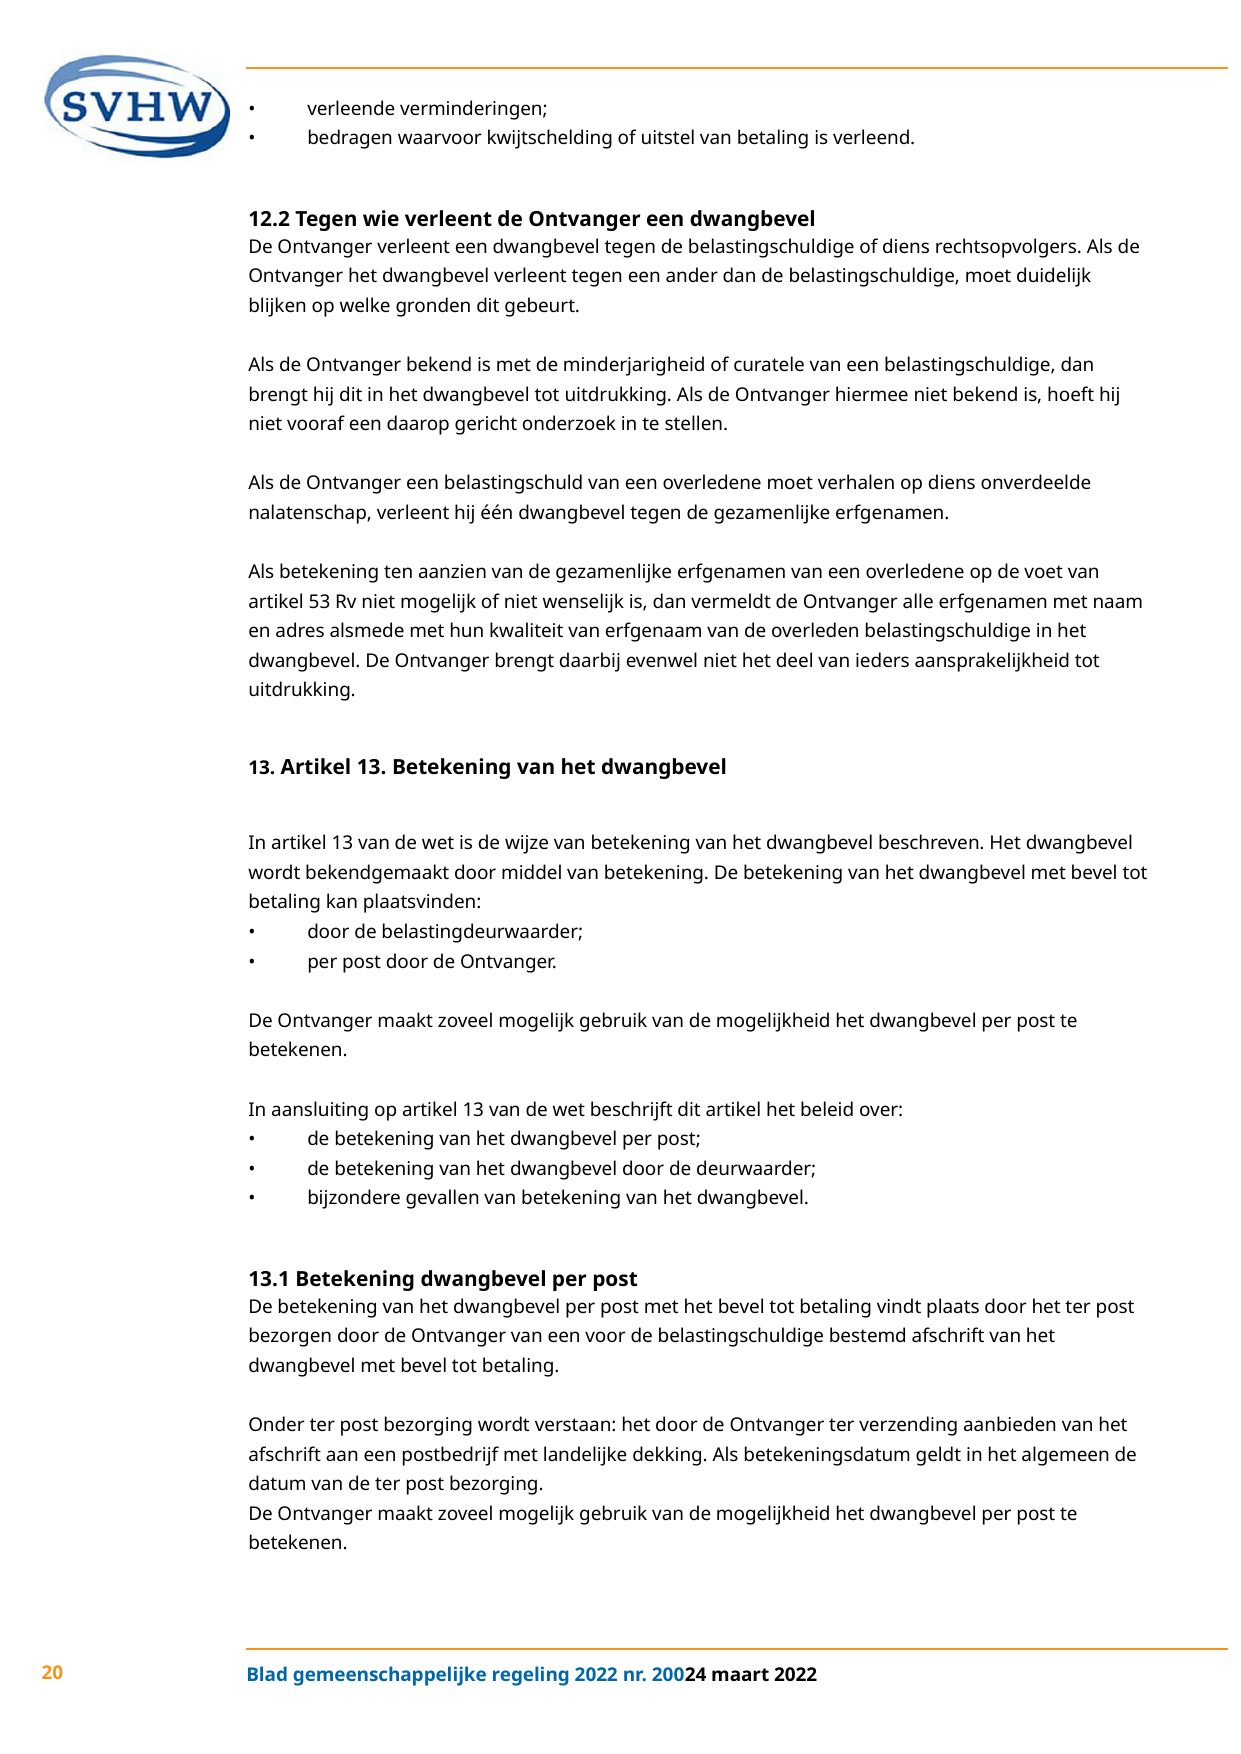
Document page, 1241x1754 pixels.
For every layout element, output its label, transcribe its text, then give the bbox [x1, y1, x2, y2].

list door de belastingdeurwaarder; [248, 918, 1152, 944]
text Als de Ontvanger bekend is met de minderjarigheid of curatele van een belastingschuldige, dan brengt hij dit in het dwangbevel tot uitdrukking. Als de Ontvanger hiermee niet bekend is, hoeft hij niet vooraf een daarop gericht onderzoek in te stellen. [248, 351, 1152, 436]
list bedragen waarvoor kwijtschelding of uitstel van betaling is verleend. [248, 124, 1152, 150]
text Als betekening ten aanzien van de gezamenlijke erfgenamen van een overledene op de voet van artikel 53 Rv niet mogelijk of niet wenselijk is, dan vermeldt de Ontvanger alle erfgenamen met naam en adres alsmede met hun kwaliteit van erfgenaam van de overleden belastingschuldige in het dwangbevel. De Ontvanger brengt daarbij evenwel niet het deel van ieders aansprakelijkheid tot uitdrukking. [248, 558, 1152, 702]
text De Ontvanger maakt zoveel mogelijk gebruik van de mogelijkheid het dwangbevel per post te betekenen. [248, 1007, 1152, 1062]
list verleende verminderingen; [248, 95, 1152, 121]
text Onder ter post bezorging wordt verstaan: het door de Ontvanger ter verzending aanbieden van het afschrift aan een postbedrijf met landelijke dekking. Als betekeningsdatum geldt in het algemeen de datum van de ter post bezorging. [248, 1411, 1152, 1496]
list de betekening van het dwangbevel per post; [248, 1125, 1152, 1151]
list per post door de Ontvanger. [248, 948, 1152, 973]
text De Ontvanger maakt zoveel mogelijk gebruik van de mogelijkheid het dwangbevel per post te betekenen. [248, 1500, 1152, 1555]
text De betekening van het dwangbevel per post met het bevel tot betaling vindt plaats door het ter post bezorgen door de Ontvanger van een voor de belastingschuldige bestemd afschrift van het dwangbevel met bevel tot betaling. [248, 1293, 1152, 1378]
text 13.1 Betekening dwangbevel per post [248, 1264, 1152, 1293]
list bijzondere gevallen van betekening van het dwangbevel. [248, 1184, 1152, 1210]
text In artikel 13 van de wet is de wijze van betekening van het dwangbevel beschreven. Het dwangbevel wordt bekendgemaakt door middel van betekening. De betekening van het dwangbevel met bevel tot betaling kan plaatsvinden: [248, 829, 1152, 914]
text 12.2 Tegen wie verleent de Ontvanger een dwangbevel [248, 204, 1152, 233]
text 13. Artikel 13. Betekening van het dwangbevel [248, 752, 1152, 780]
list de betekening van het dwangbevel door de deurwaarder; [248, 1155, 1152, 1181]
picture [41, 47, 231, 172]
text De Ontvanger verleent een dwangbevel tegen de belastingschuldige of diens rechtsopvolgers. Als de Ontvanger het dwangbevel verleent tegen een ander dan de belastingschuldige, moet duidelijk blijken op welke gronden dit gebeurt. [248, 233, 1152, 318]
text Als de Ontvanger een belastingschuld van een overledene moet verhalen op diens onverdeelde nalatenschap, verleent hij één dwangbevel tegen de gezamenlijke erfgenamen. [248, 469, 1152, 525]
text In aansluiting op artikel 13 van de wet beschrijft dit artikel het beleid over: [248, 1096, 1152, 1121]
